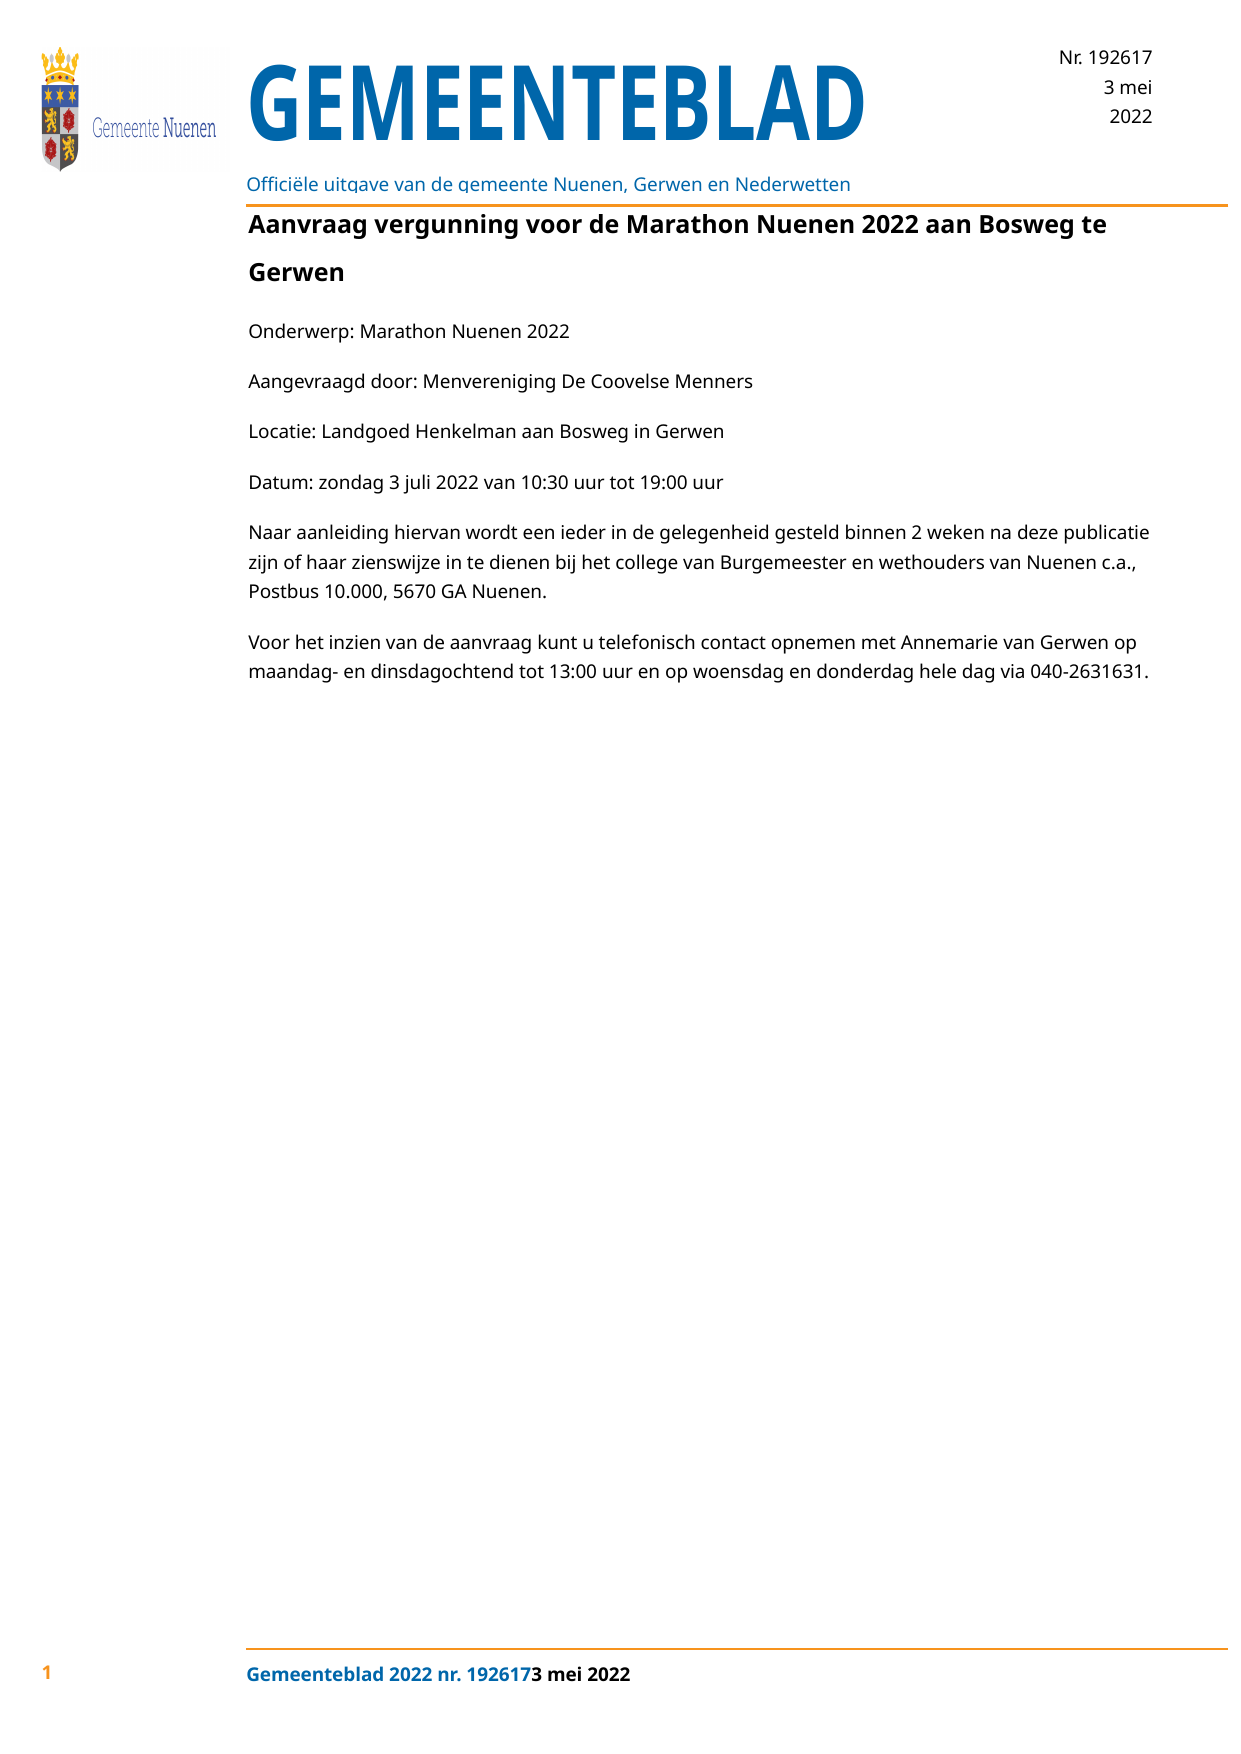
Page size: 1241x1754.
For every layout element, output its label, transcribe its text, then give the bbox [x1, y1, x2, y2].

text Aanvraag vergunning voor de Marathon Nuenen 2022 aan Bosweg te Gerwen [248, 207, 1152, 288]
picture [41, 47, 231, 172]
text Voor het inzien van de aanvraag kunt u telefonisch contact opnemen met Annemarie van Gerwen op maandag- en dinsdagochtend tot 13:00 uur en op woensdag en donderdag hele dag via 040-2631631. [248, 629, 1152, 684]
text Naar aanleiding hiervan wordt een ieder in de gelegenheid gesteld binnen 2 weken na deze publicatie zijn of haar zienswijze in te dienen bij het college van Burgemeester en wethouders van Nuenen c.a., Postbus 10.000, 5670 GA Nuenen. [248, 519, 1152, 604]
text Datum: zondag 3 juli 2022 van 10:30 uur tot 19:00 uur [248, 469, 1152, 495]
text Onderwerp: Marathon Nuenen 2022 [248, 318, 1152, 344]
text Aangevraagd door: Menvereniging De Coovelse Menners [248, 368, 1152, 394]
text Locatie: Landgoed Henkelman aan Bosweg in Gerwen [248, 419, 1152, 444]
